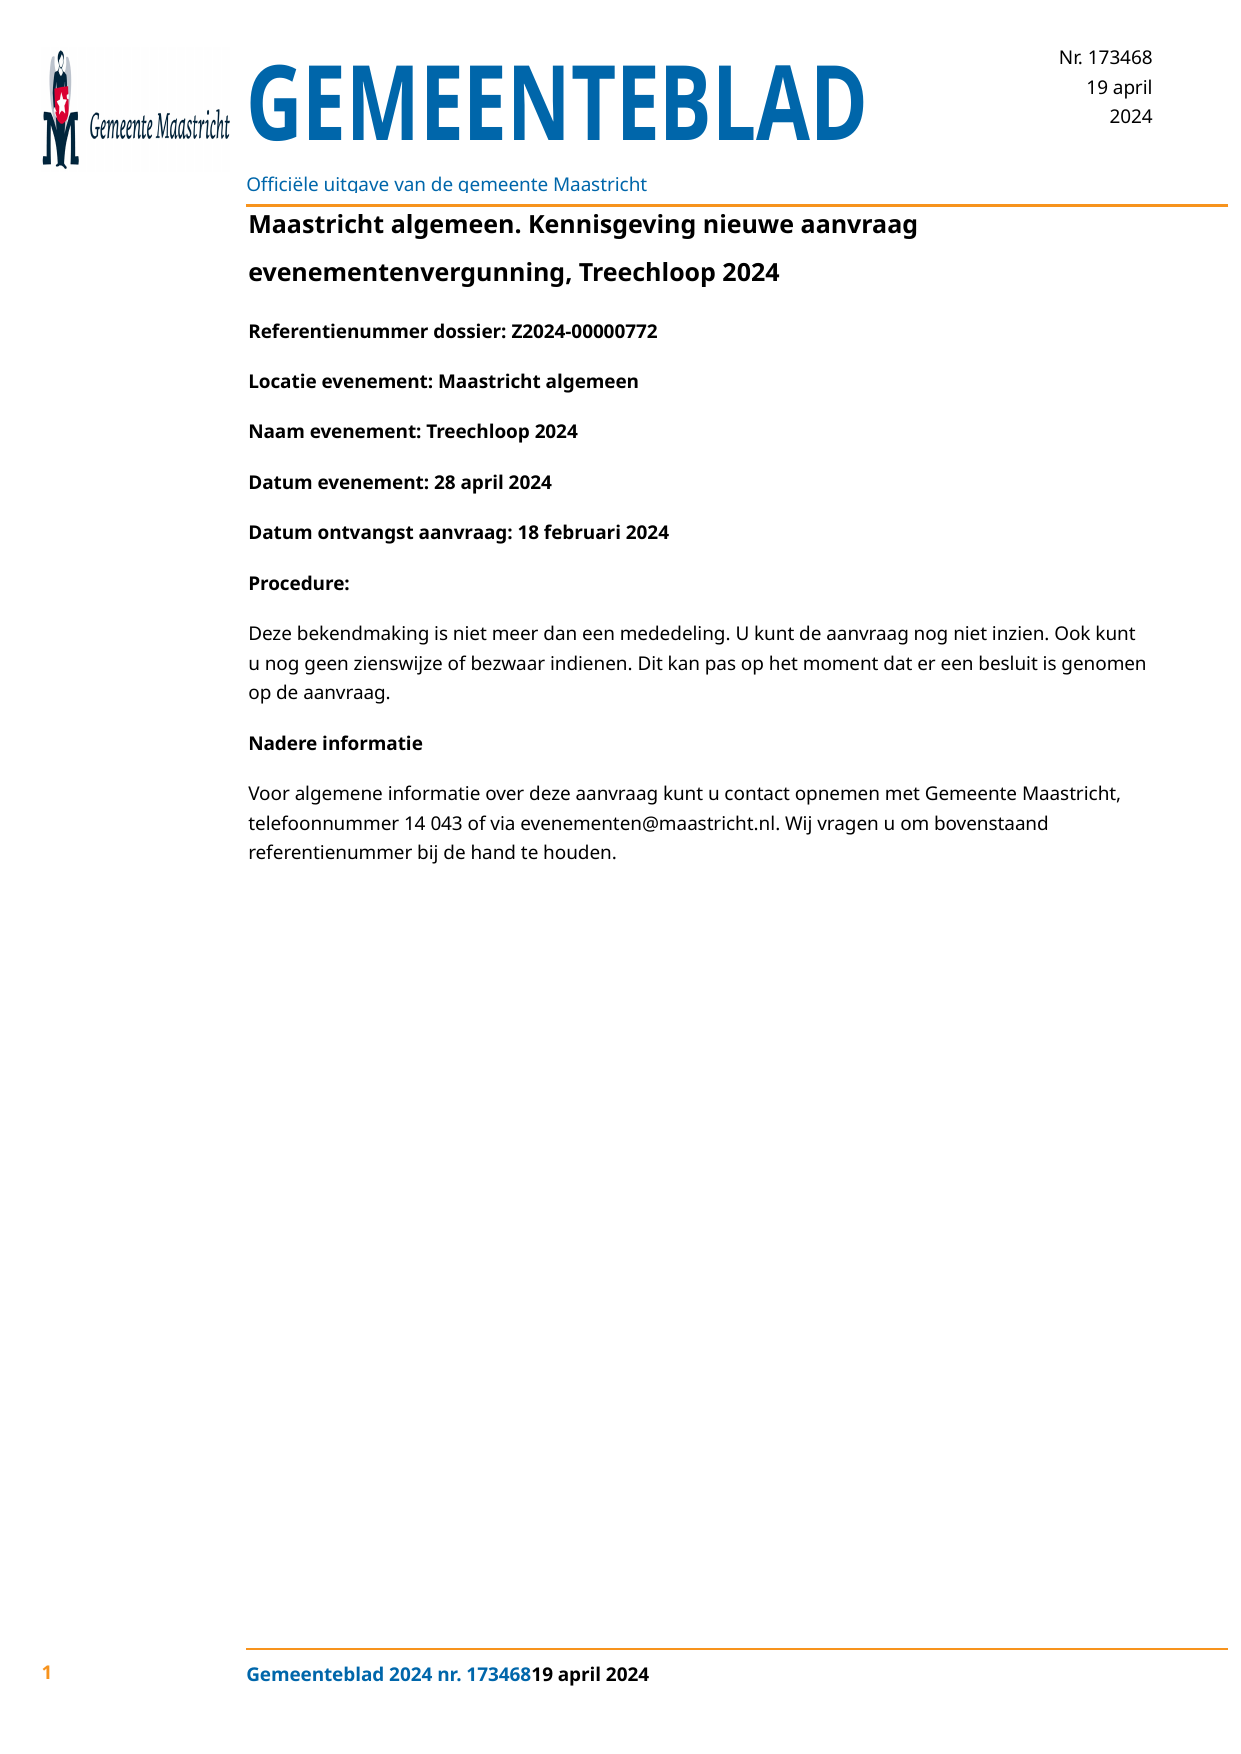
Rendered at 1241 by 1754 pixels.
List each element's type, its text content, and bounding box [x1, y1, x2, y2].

text Voor algemene informatie over deze aanvraag kunt u contact opnemen met Gemeente Maastricht, telefoonnummer 14 043 of via evenementen@maastricht.nl. Wij vragen u om bovenstaand referentienummer bij de hand te houden. [248, 780, 1152, 865]
text Nadere informatie [248, 730, 1152, 756]
text Datum ontvangst aanvraag: 18 februari 2024 [248, 519, 1152, 545]
text Procedure: [248, 570, 1152, 596]
text Locatie evenement: Maastricht algemeen [248, 368, 1152, 394]
text Naam evenement: Treechloop 2024 [248, 419, 1152, 444]
text Datum evenement: 28 april 2024 [248, 469, 1152, 495]
picture [41, 47, 231, 172]
text Maastricht algemeen. Kennisgeving nieuwe aanvraag evenementenvergunning, Treechloop 2024 [248, 207, 1152, 288]
text Deze bekendmaking is niet meer dan een mededeling. U kunt de aanvraag nog niet inzien. Ook kunt u nog geen zienswijze of bezwaar indienen. Dit kan pas op het moment dat er een besluit is genomen op de aanvraag. [248, 620, 1152, 705]
text Referentienummer dossier: Z2024-00000772 [248, 318, 1152, 344]
